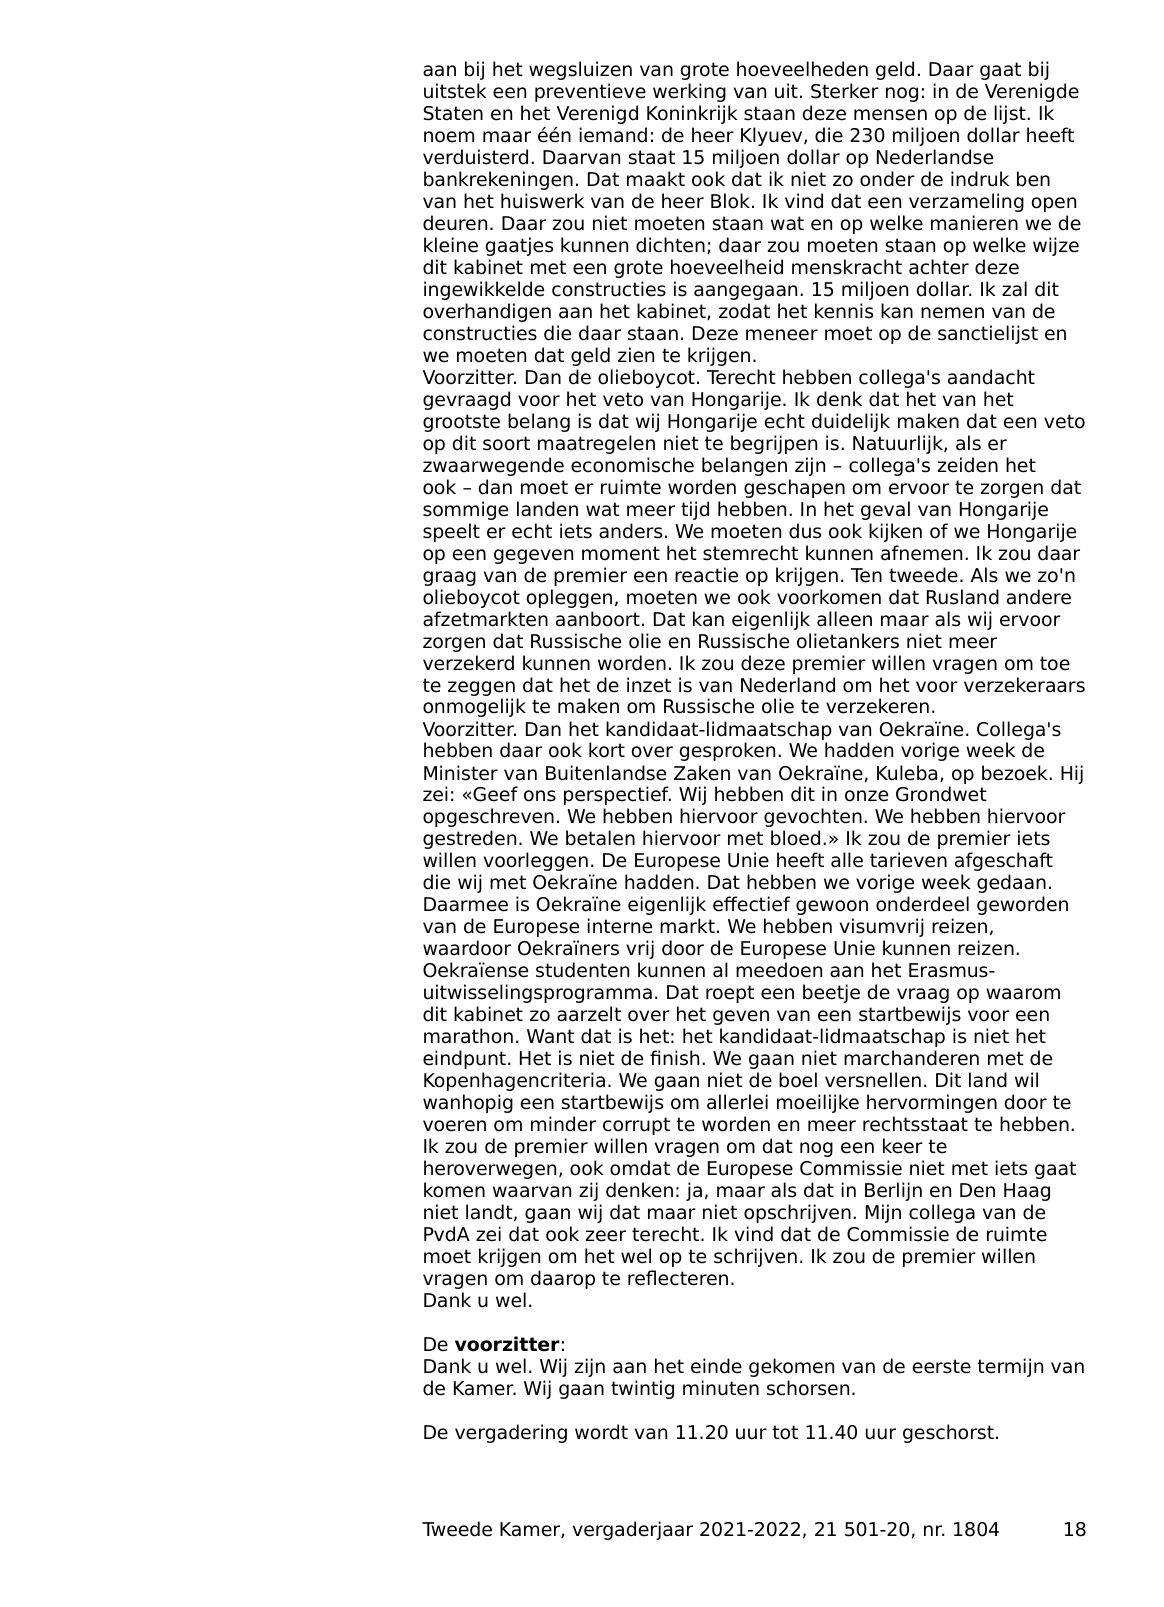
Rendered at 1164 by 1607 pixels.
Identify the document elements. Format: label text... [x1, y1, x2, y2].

text Dank u wel. [422, 1290, 1087, 1312]
text De vergadering wordt van 11.20 uur tot 11.40 uur geschorst. [422, 1422, 1087, 1444]
text Voorzitter. Dan het kandidaat-lidmaatschap van Oekraïne. Collega's hebben daar ook kort over gesproken. We hadden vorige week de Minister van Buitenlandse Zaken van Oekraïne, Kuleba, op bezoek. Hij zei: «Geef ons perspectief. Wij hebben dit in onze Grondwet opgeschreven. We hebben hiervoor gevochten. We hebben hiervoor gestreden. We betalen hiervoor met bloed.» Ik zou de premier iets willen voorleggen. De Europese Unie heeft alle tarieven afgeschaft die wij met Oekraïne hadden. Dat hebben we vorige week gedaan. Daarmee is Oekraïne eigenlijk effectief gewoon onderdeel geworden van de Europese interne markt. We hebben visumvrij reizen, waardoor Oekraïners vrij door de Europese Unie kunnen reizen. Oekraïense studenten kunnen al meedoen aan het Erasmus-uitwisselingsprogramma. Dat roept een beetje de vraag op waarom dit kabinet zo aarzelt over het geven van een startbewijs voor een marathon. Want dat is het: het kandidaat-lidmaatschap is niet het eindpunt. Het is niet de finish. We gaan niet marchanderen met de Kopenhagencriteria. We gaan niet de boel versnellen. Dit land wil wanhopig een startbewijs om allerlei moeilijke hervormingen door te voeren om minder corrupt te worden en meer rechtsstaat te hebben. Ik zou de premier willen vragen om dat nog een keer te heroverwegen, ook omdat de Europese Commissie niet met iets gaat komen waarvan zij denken: ja, maar als dat in Berlijn en Den Haag niet landt, gaan wij dat maar niet opschrijven. Mijn collega van de PvdA zei dat ook zeer terecht. Ik vind dat de Commissie de ruimte moet krijgen om het wel op te schrijven. Ik zou de premier willen vragen om daarop te reflecteren. [422, 718, 1087, 1290]
text Dank u wel. Wij zijn aan het einde gekomen van de eerste termijn van de Kamer. Wij gaan twintig minuten schorsen. [422, 1356, 1087, 1400]
text aan bij het wegsluizen van grote hoeveelheden geld. Daar gaat bij uitstek een preventieve werking van uit. Sterker nog: in de Verenigde Staten en het Verenigd Koninkrijk staan deze mensen op de lijst. Ik noem maar één iemand: de heer Klyuev, die 230 miljoen dollar heeft verduisterd. Daarvan staat 15 miljoen dollar op Nederlandse bankrekeningen. Dat maakt ook dat ik niet zo onder de indruk ben van het huiswerk van de heer Blok. Ik vind dat een verzameling open deuren. Daar zou niet moeten staan wat en op welke manieren we de kleine gaatjes kunnen dichten; daar zou moeten staan op welke wijze dit kabinet met een grote hoeveelheid menskracht achter deze ingewikkelde constructies is aangegaan. 15 miljoen dollar. Ik zal dit overhandigen aan het kabinet, zodat het kennis kan nemen van de constructies die daar staan. Deze meneer moet op de sanctielijst en we moeten dat geld zien te krijgen. [422, 59, 1087, 367]
text De voorzitter: [422, 1334, 1087, 1356]
text Voorzitter. Dan de olieboycot. Terecht hebben collega's aandacht gevraagd voor het veto van Hongarije. Ik denk dat het van het grootste belang is dat wij Hongarije echt duidelijk maken dat een veto op dit soort maatregelen niet te begrijpen is. Natuurlijk, als er zwaarwegende economische belangen zijn – collega's zeiden het ook – dan moet er ruimte worden geschapen om ervoor te zorgen dat sommige landen wat meer tijd hebben. In het geval van Hongarije speelt er echt iets anders. We moeten dus ook kijken of we Hongarije op een gegeven moment het stemrecht kunnen afnemen. Ik zou daar graag van de premier een reactie op krijgen. Ten tweede. Als we zo'n olieboycot opleggen, moeten we ook voorkomen dat Rusland andere afzetmarkten aanboort. Dat kan eigenlijk alleen maar als wij ervoor zorgen dat Russische olie en Russische olietankers niet meer verzekerd kunnen worden. Ik zou deze premier willen vragen om toe te zeggen dat het de inzet is van Nederland om het voor verzekeraars onmogelijk te maken om Russische olie te verzekeren. [422, 367, 1087, 718]
